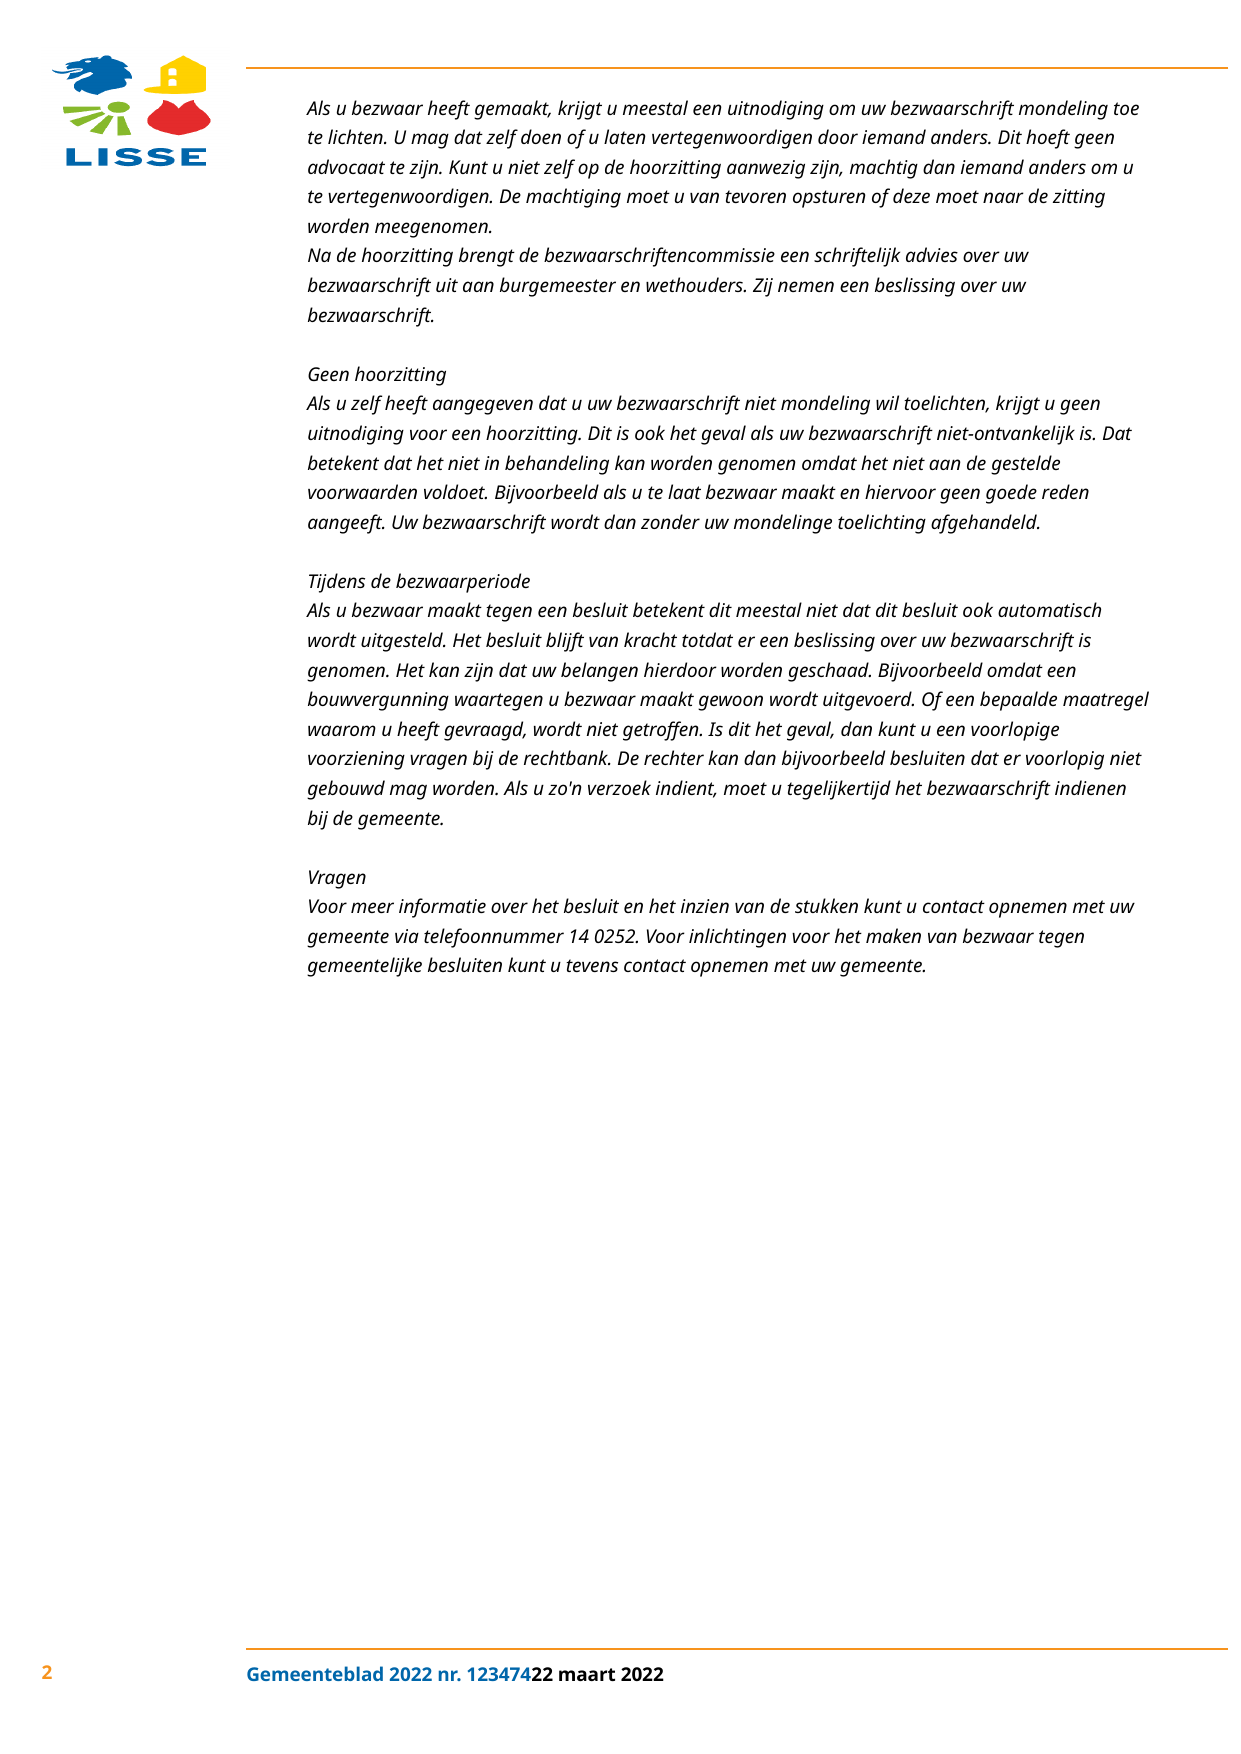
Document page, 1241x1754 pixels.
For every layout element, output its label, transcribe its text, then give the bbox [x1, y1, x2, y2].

list Geen hoorzitting [248, 361, 1152, 387]
list Tijdens de bezwaarperiode [248, 568, 1152, 594]
list Voor meer informatie over het besluit en het inzien van de stukken kunt u contact opnemen met uw gemeente via telefoonnummer 14 0252. Voor inlichtingen voor het maken van bezwaar tegen gemeentelijke besluiten kunt u tevens contact opnemen met uw gemeente. [248, 893, 1152, 978]
list Als u bezwaar maakt tegen een besluit betekent dit meestal niet dat dit besluit ook automatisch wordt uitgesteld. Het besluit blijft van kracht totdat er een beslissing over uw bezwaarschrift is genomen. Het kan zijn dat uw belangen hierdoor worden geschaad. Bijvoorbeeld omdat een bouwvergunning waartegen u bezwaar maakt gewoon wordt uitgevoerd. Of een bepaalde maatregel waarom u heeft gevraagd, wordt niet getroffen. Is dit het geval, dan kunt u een voorlopige voorziening vragen bij de rechtbank. De rechter kan dan bijvoorbeeld besluiten dat er voorlopig niet gebouwd mag worden. Als u zo'n verzoek indient, moet u tegelijkertijd het bezwaarschrift indienen bij de gemeente. [248, 598, 1152, 831]
picture [41, 47, 231, 172]
list Vragen [248, 864, 1152, 890]
list Na de hoorzitting brengt de bezwaarschriftencommissie een schriftelijk advies over uw bezwaarschrift uit aan burgemeester en wethouders. Zij nemen een beslissing over uw bezwaarschrift. [248, 243, 1152, 328]
list Als u bezwaar heeft gemaakt, krijgt u meestal een uitnodiging om uw bezwaarschrift mondeling toe te lichten. U mag dat zelf doen of u laten vertegenwoordigen door iemand anders. Dit hoeft geen advocaat te zijn. Kunt u niet zelf op de hoorzitting aanwezig zijn, machtig dan iemand anders om u te vertegenwoordigen. De machtiging moet u van tevoren opsturen of deze moet naar de zitting worden meegenomen. [248, 95, 1152, 239]
list Als u zelf heeft aangegeven dat u uw bezwaarschrift niet mondeling wil toelichten, krijgt u geen uitnodiging voor een hoorzitting. Dit is ook het geval als uw bezwaarschrift niet-ontvankelijk is. Dat betekent dat het niet in behandeling kan worden genomen omdat het niet aan de gestelde voorwaarden voldoet. Bijvoorbeeld als u te laat bezwaar maakt en hiervoor geen goede reden aangeeft. Uw bezwaarschrift wordt dan zonder uw mondelinge toelichting afgehandeld. [248, 391, 1152, 535]
